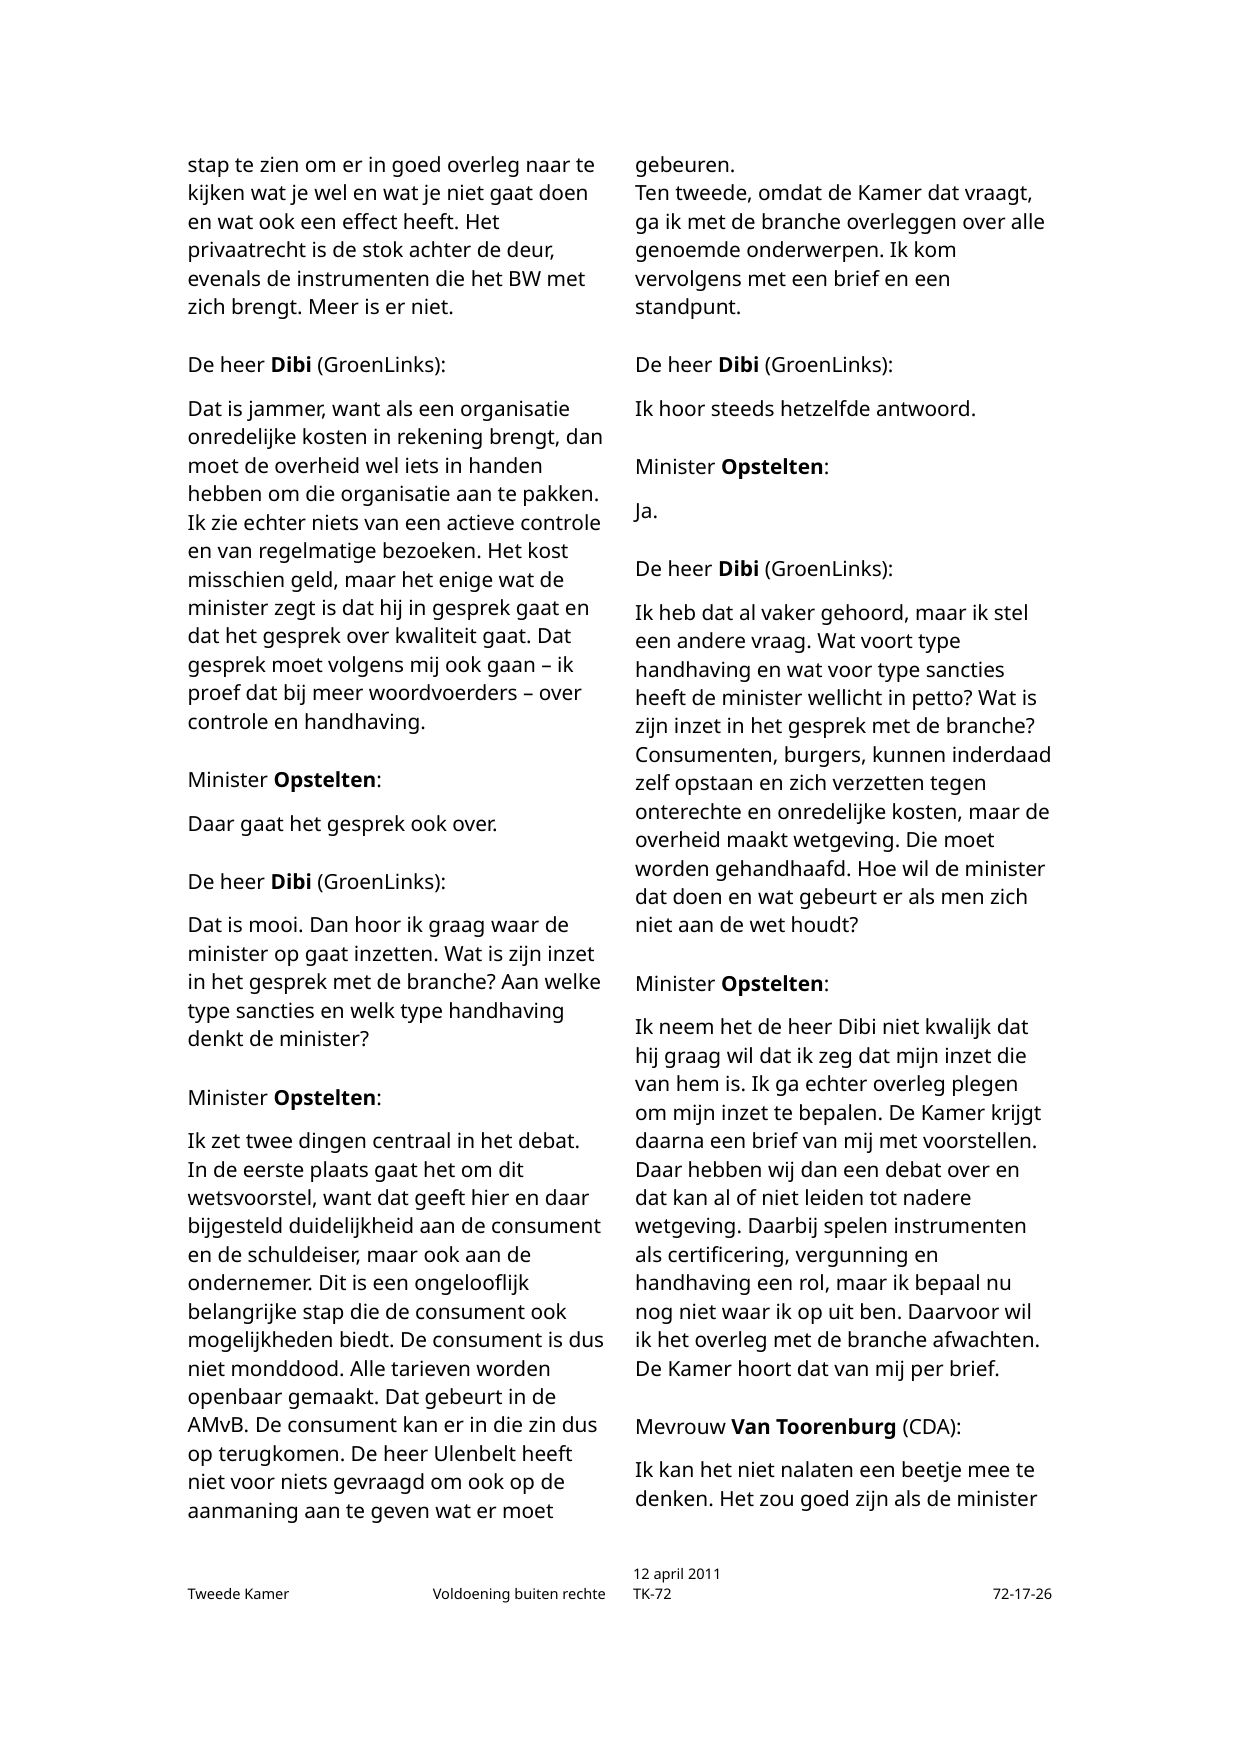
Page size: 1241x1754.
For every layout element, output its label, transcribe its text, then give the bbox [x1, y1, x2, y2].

text De heer Dibi (GroenLinks): [635, 351, 1053, 379]
text Ik zet twee dingen centraal in het debat. In de eerste plaats gaat het om dit wetsvoorstel, want dat geeft hier en daar bijgesteld duidelijkheid aan de consument en de schuldeiser, maar ook aan de ondernemer. Dit is een ongelooflijk belangrijke stap die de consument ook mogelijkheden biedt. De consument is dus niet monddood. Alle tarieven worden openbaar gemaakt. Dat gebeurt in de AMvB. De consument kan er in die zin dus op terugkomen. De heer Ulenbelt heeft niet voor niets gevraagd om ook op de aanmaning aan te geven wat er moet [187, 1126, 605, 1524]
text Ik heb dat al vaker gehoord, maar ik stel een andere vraag. Wat voort type handhaving en wat voor type sancties heeft de minister wellicht in petto? Wat is zijn inzet in het gesprek met de branche? Consumenten, burgers, kunnen inderdaad zelf opstaan en zich verzetten tegen onterechte en onredelijke kosten, maar de overheid maakt wetgeving. Die moet worden gehandhaafd. Hoe wil de minister dat doen en wat gebeurt er als men zich niet aan de wet houdt? [635, 598, 1053, 939]
text stap te zien om er in goed overleg naar te kijken wat je wel en wat je niet gaat doen en wat ook een effect heeft. Het privaatrecht is de stok achter de deur, evenals de instrumenten die het BW met zich brengt. Meer is er niet. [187, 150, 605, 321]
text Minister Opstelten: [635, 969, 1053, 997]
text Minister Opstelten: [187, 1083, 605, 1111]
text Ik hoor steeds hetzelfde antwoord. [635, 394, 1053, 422]
text De heer Dibi (GroenLinks): [187, 351, 605, 379]
text gebeuren. [635, 150, 1053, 178]
text Dat is jammer, want als een organisatie onredelijke kosten in rekening brengt, dan moet de overheid wel iets in handen hebben om die organisatie aan te pakken. Ik zie echter niets van een actieve controle en van regelmatige bezoeken. Het kost misschien geld, maar het enige wat de minister zegt is dat hij in gesprek gaat en dat het gesprek over kwaliteit gaat. Dat gesprek moet volgens mij ook gaan – ik proef dat bij meer woordvoerders – over controle en handhaving. [187, 394, 605, 735]
text De heer Dibi (GroenLinks): [635, 554, 1053, 583]
text Daar gaat het gesprek ook over. [187, 809, 605, 837]
text Ja. [635, 496, 1053, 524]
text Mevrouw Van Toorenburg (CDA): [635, 1412, 1053, 1441]
text Dat is mooi. Dan hoor ik graag waar de minister op gaat inzetten. Wat is zijn inzet in het gesprek met de branche? Aan welke type sancties en welk type handhaving denkt de minister? [187, 911, 605, 1053]
text Ik kan het niet nalaten een beetje mee te denken. Het zou goed zijn als de minister [635, 1456, 1053, 1512]
text Minister Opstelten: [187, 765, 605, 794]
text Minister Opstelten: [635, 452, 1053, 481]
text De heer Dibi (GroenLinks): [187, 867, 605, 896]
text Ik neem het de heer Dibi niet kwalijk dat hij graag wil dat ik zeg dat mijn inzet die van hem is. Ik ga echter overleg plegen om mijn inzet te bepalen. De Kamer krijgt daarna een brief van mij met voorstellen. Daar hebben wij dan een debat over en dat kan al of niet leiden tot nadere wetgeving. Daarbij spelen instrumenten als certificering, vergunning en handhaving een rol, maar ik bepaal nu nog niet waar ik op uit ben. Daarvoor wil ik het overleg met de branche afwachten. De Kamer hoort dat van mij per brief. [635, 1012, 1053, 1382]
text Ten tweede, omdat de Kamer dat vraagt, ga ik met de branche overleggen over alle genoemde onderwerpen. Ik kom vervolgens met een brief en een standpunt. [635, 178, 1053, 321]
